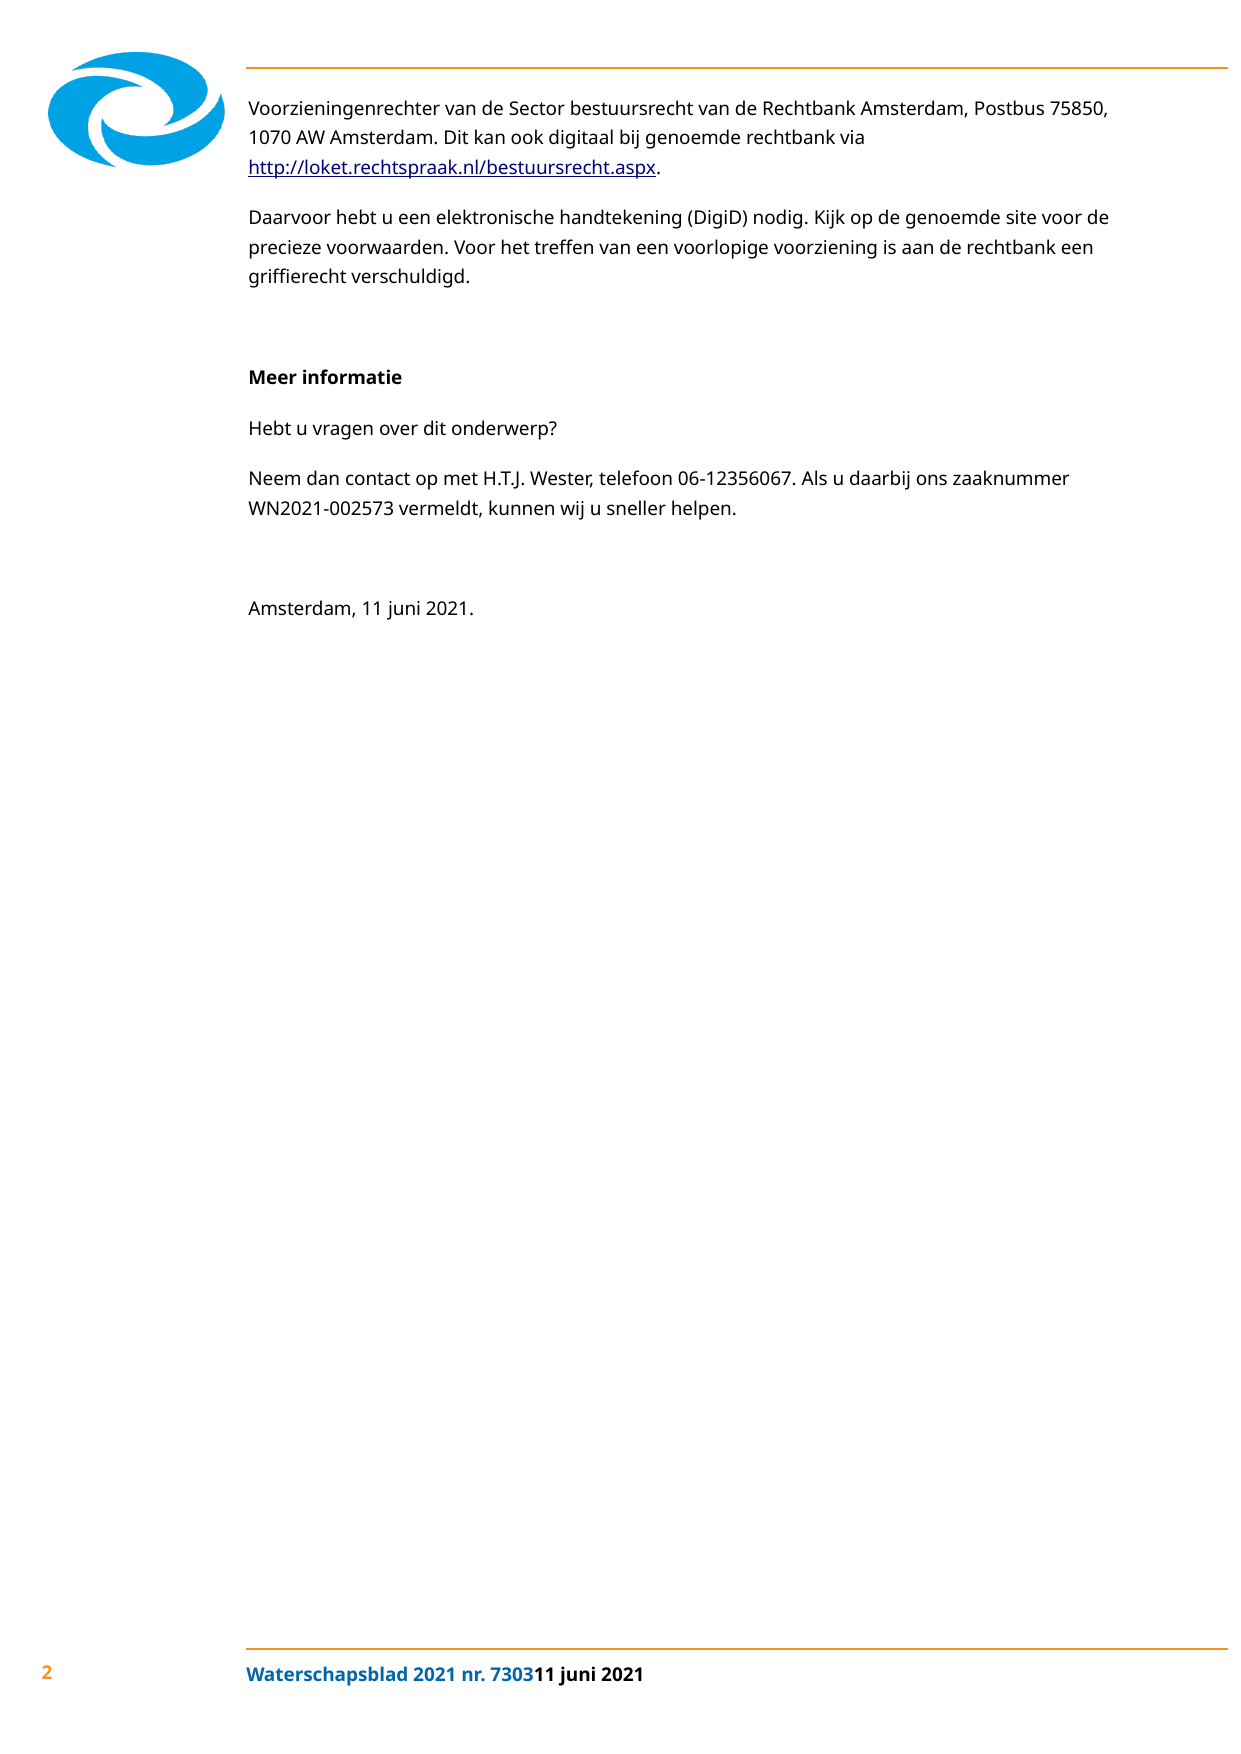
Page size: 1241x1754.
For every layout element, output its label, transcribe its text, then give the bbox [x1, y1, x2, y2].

picture [41, 47, 231, 172]
text Amsterdam, 11 juni 2021. [248, 596, 1152, 621]
text Voorzieningenrechter van de Sector bestuursrecht van de Rechtbank Amsterdam, Postbus 75850, 1070 AW Amsterdam. Dit kan ook digitaal bij genoemde rechtbank via http://loket.rechtspraak.nl/bestuursrecht.aspx. [248, 95, 1152, 180]
text Neem dan contact op met H.T.J. Wester, telefoon 06-12356067. Als u daarbij ons zaaknummer WN2021-002573 vermeldt, kunnen wij u sneller helpen. [248, 465, 1152, 521]
text Meer informatie [248, 364, 1152, 390]
text Hebt u vragen over dit onderwerp? [248, 415, 1152, 441]
text Daarvoor hebt u een elektronische handtekening (DigiD) nodig. Kijk op de genoemde site voor de precieze voorwaarden. Voor het treffen van een voorlopige voorziening is aan de rechtbank een griffierecht verschuldigd. [248, 204, 1152, 289]
